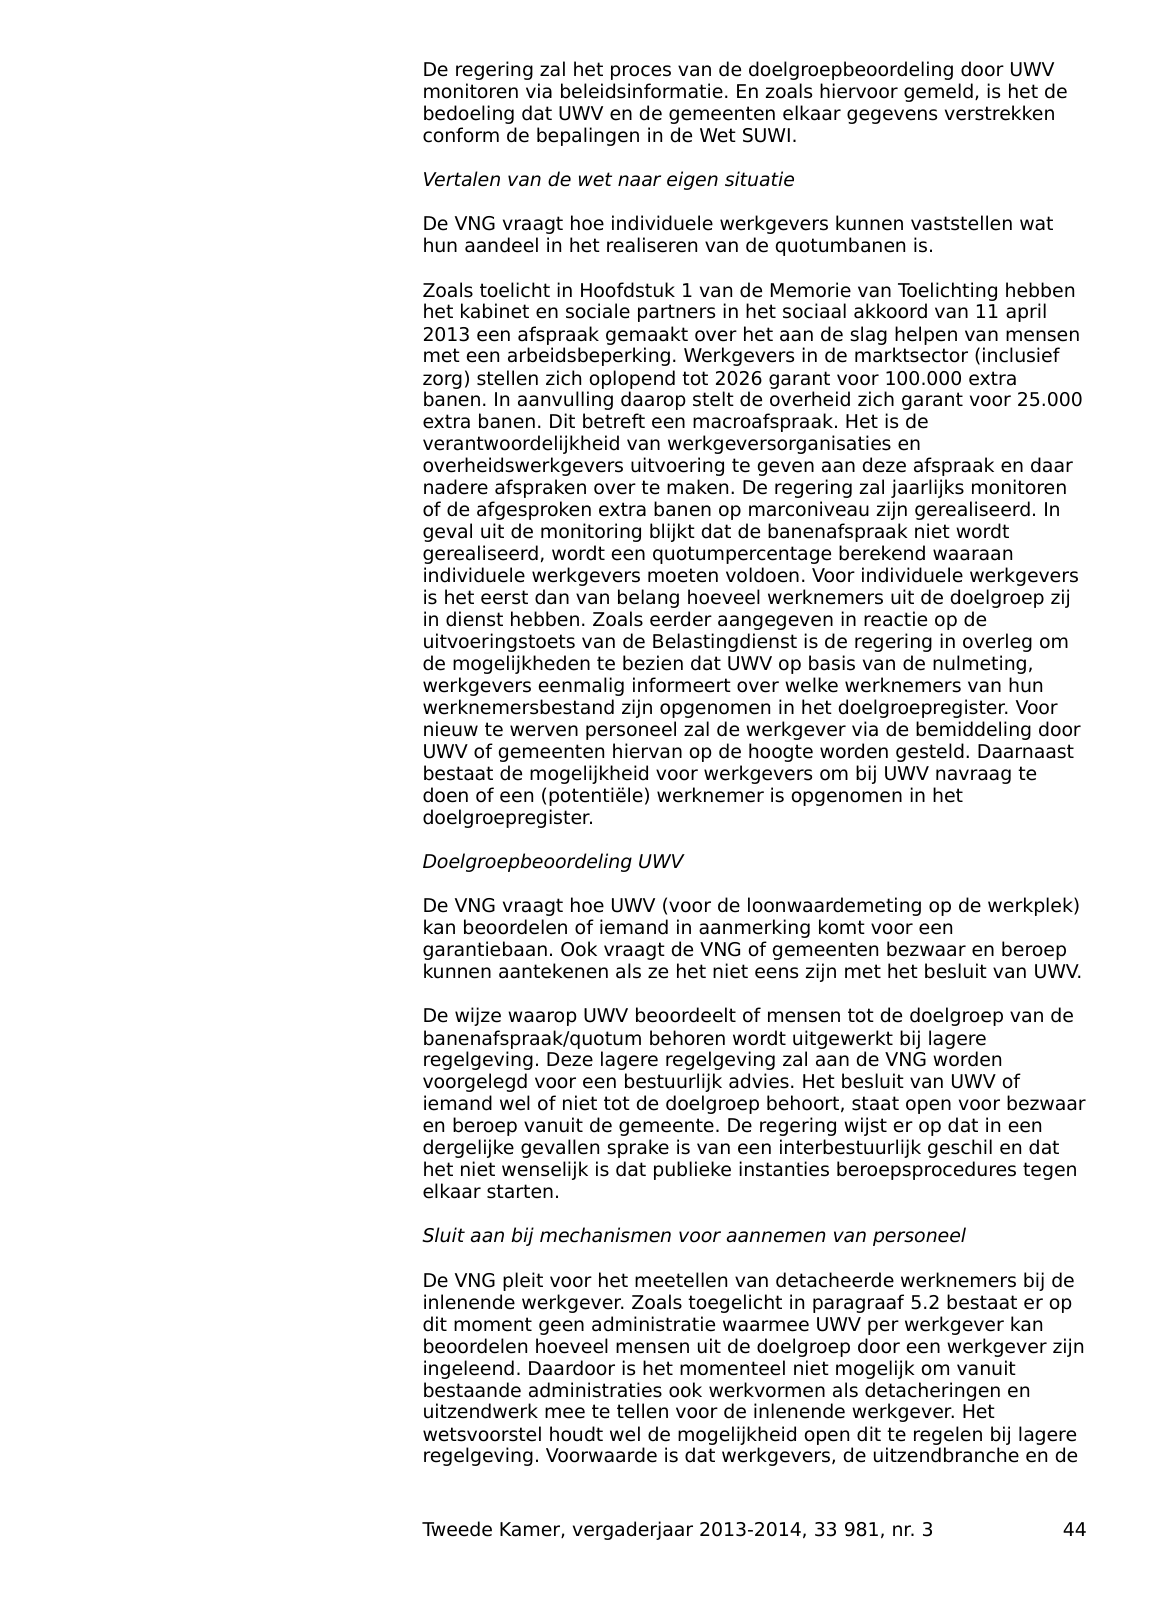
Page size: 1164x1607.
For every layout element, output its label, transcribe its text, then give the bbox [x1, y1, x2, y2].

text De VNG vraagt hoe UWV (voor de loonwaardemeting op de werkplek) kan beoordelen of iemand in aanmerking komt voor een garantiebaan. Ook vraagt de VNG of gemeenten bezwaar en beroep kunnen aantekenen als ze het niet eens zijn met het besluit van UWV. [422, 895, 1087, 983]
text Zoals toelicht in Hoofdstuk 1 van de Memorie van Toelichting hebben het kabinet en sociale partners in het sociaal akkoord van 11 april 2013 een afspraak gemaakt over het aan de slag helpen van mensen met een arbeidsbeperking. Werkgevers in de marktsector (inclusief zorg) stellen zich oplopend tot 2026 garant voor 100.000 extra banen. In aanvulling daarop stelt de overheid zich garant voor 25.000 extra banen. Dit betreft een macroafspraak. Het is de verantwoordelijkheid van werkgeversorganisaties en overheidswerkgevers uitvoering te geven aan deze afspraak en daar nadere afspraken over te maken. De regering zal jaarlijks monitoren of de afgesproken extra banen op marconiveau zijn gerealiseerd. In geval uit de monitoring blijkt dat de banenafspraak niet wordt gerealiseerd, wordt een quotumpercentage berekend waaraan individuele werkgevers moeten voldoen. Voor individuele werkgevers is het eerst dan van belang hoeveel werknemers uit de doelgroep zij in dienst hebben. Zoals eerder aangegeven in reactie op de uitvoeringstoets van de Belastingdienst is de regering in overleg om de mogelijkheden te bezien dat UWV op basis van de nulmeting, werkgevers eenmalig informeert over welke werknemers van hun werknemersbestand zijn opgenomen in het doelgroepregister. Voor nieuw te werven personeel zal de werkgever via de bemiddeling door UWV of gemeenten hiervan op de hoogte worden gesteld. Daarnaast bestaat de mogelijkheid voor werkgevers om bij UWV navraag te doen of een (potentiële) werknemer is opgenomen in het doelgroepregister. [422, 279, 1087, 829]
text De wijze waarop UWV beoordeelt of mensen tot de doelgroep van de banenafspraak/quotum behoren wordt uitgewerkt bij lagere regelgeving. Deze lagere regelgeving zal aan de VNG worden voorgelegd voor een bestuurlijk advies. Het besluit van UWV of iemand wel of niet tot de doelgroep behoort, staat open voor bezwaar en beroep vanuit de gemeente. De regering wijst er op dat in een dergelijke gevallen sprake is van een interbestuurlijk geschil en dat het niet wenselijk is dat publieke instanties beroepsprocedures tegen elkaar starten. [422, 1005, 1087, 1203]
subtitle Vertalen van de wet naar eigen situatie [422, 169, 1087, 191]
subtitle Sluit aan bij mechanismen voor aannemen van personeel [422, 1225, 1087, 1247]
text De VNG vraagt hoe individuele werkgevers kunnen vaststellen wat hun aandeel in het realiseren van de quotumbanen is. [422, 213, 1087, 257]
text De VNG pleit voor het meetellen van detacheerde werknemers bij de inlenende werkgever. Zoals toegelicht in paragraaf 5.2 bestaat er op dit moment geen administratie waarmee UWV per werkgever kan beoordelen hoeveel mensen uit de doelgroep door een werkgever zijn ingeleend. Daardoor is het momenteel niet mogelijk om vanuit bestaande administraties ook werkvormen als detacheringen en uitzendwerk mee te tellen voor de inlenende werkgever. Het wetsvoorstel houdt wel de mogelijkheid open dit te regelen bij lagere regelgeving. Voorwaarde is dat werkgevers, de uitzendbranche en de [422, 1269, 1087, 1467]
text De regering zal het proces van de doelgroepbeoordeling door UWV monitoren via beleidsinformatie. En zoals hiervoor gemeld, is het de bedoeling dat UWV en de gemeenten elkaar gegevens verstrekken conform de bepalingen in de Wet SUWI. [422, 59, 1087, 147]
subtitle Doelgroepbeoordeling UWV [422, 851, 1087, 873]
